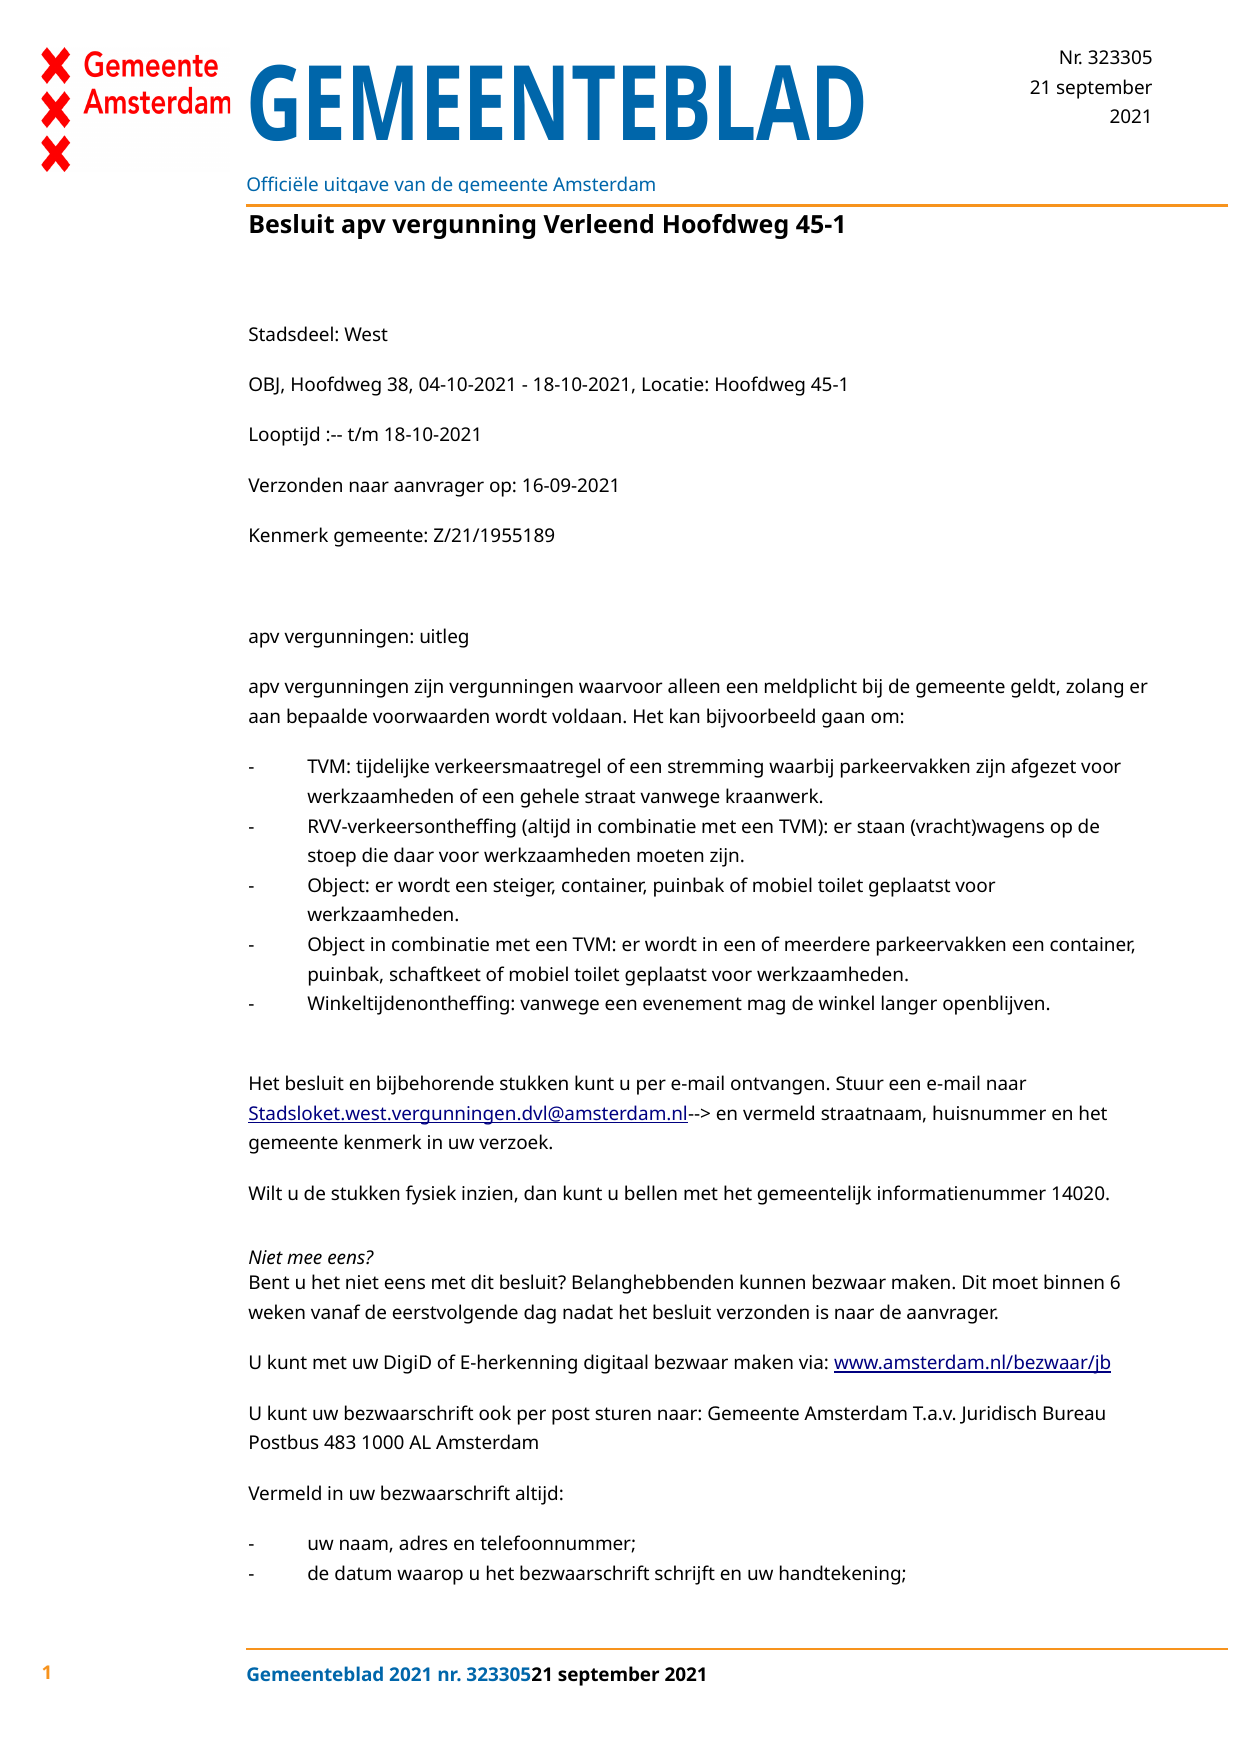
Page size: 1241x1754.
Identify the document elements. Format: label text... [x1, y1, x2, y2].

text Besluit apv vergunning Verleend Hoofdweg 45-1 [248, 207, 1152, 241]
text Het besluit en bijbehorende stukken kunt u per e-mail ontvangen. Stuur een e-mail naar Stadsloket.west.vergunningen.dvl@amsterdam.nl--> en vermeld straatnaam, huisnummer en het gemeente kenmerk in uw verzoek. [248, 1070, 1152, 1155]
text Wilt u de stukken fysiek inzien, dan kunt u bellen met het gemeentelijk informatienummer 14020. [248, 1180, 1152, 1206]
list Object in combinatie met een TVM: er wordt in een of meerdere parkeervakken een container, puinbak, schaftkeet of mobiel toilet geplaatst voor werkzaamheden. [248, 931, 1152, 986]
text apv vergunningen: uitleg [248, 623, 1152, 649]
picture [41, 47, 231, 172]
text apv vergunningen zijn vergunningen waarvoor alleen een meldplicht bij de gemeente geldt, zolang er aan bepaalde voorwaarden wordt voldaan. Het kan bijvoorbeeld gaan om: [248, 674, 1152, 729]
list TVM: tijdelijke verkeersmaatregel of een stremming waarbij parkeervakken zijn afgezet voor werkzaamheden of een gehele straat vanwege kraanwerk. [248, 754, 1152, 809]
text Stadsdeel: West [248, 321, 1152, 346]
text U kunt met uw DigiD of E-herkenning digitaal bezwaar maken via: www.amsterdam.nl/bezwaar/jb [248, 1349, 1152, 1375]
list RVV-verkeersontheffing (altijd in combinatie met een TVM): er staan (vracht)wagens op de stoep die daar voor werkzaamheden moeten zijn. [248, 813, 1152, 868]
text Verzonden naar aanvrager op: 16-09-2021 [248, 472, 1152, 498]
text Bent u het niet eens met dit besluit? Belanghebbenden kunnen bezwaar maken. Dit moet binnen 6 weken vanaf de eerstvolgende dag nadat het besluit verzonden is naar de aanvrager. [248, 1269, 1152, 1325]
text Looptijd :-- t/m 18-10-2021 [248, 422, 1152, 447]
text Kenmerk gemeente: Z/21/1955189 [248, 522, 1152, 548]
list uw naam, adres en telefoonnummer; [248, 1530, 1152, 1556]
text Vermeld in uw bezwaarschrift altijd: [248, 1480, 1152, 1506]
list Object: er wordt een steiger, container, puinbak of mobiel toilet geplaatst voor werkzaamheden. [248, 872, 1152, 927]
text U kunt uw bezwaarschrift ook per post sturen naar: Gemeente Amsterdam T.a.v. Juridisch Bureau Postbus 483 1000 AL Amsterdam [248, 1400, 1152, 1455]
list Winkeltijdenontheffing: vanwege een evenement mag de winkel langer openblijven. [248, 990, 1152, 1016]
text Niet mee eens? [248, 1244, 1152, 1269]
list de datum waarop u het bezwaarschrift schrijft en uw handtekening; [248, 1560, 1152, 1586]
text OBJ, Hoofdweg 38, 04-10-2021 - 18-10-2021, Locatie: Hoofdweg 45-1 [248, 371, 1152, 397]
